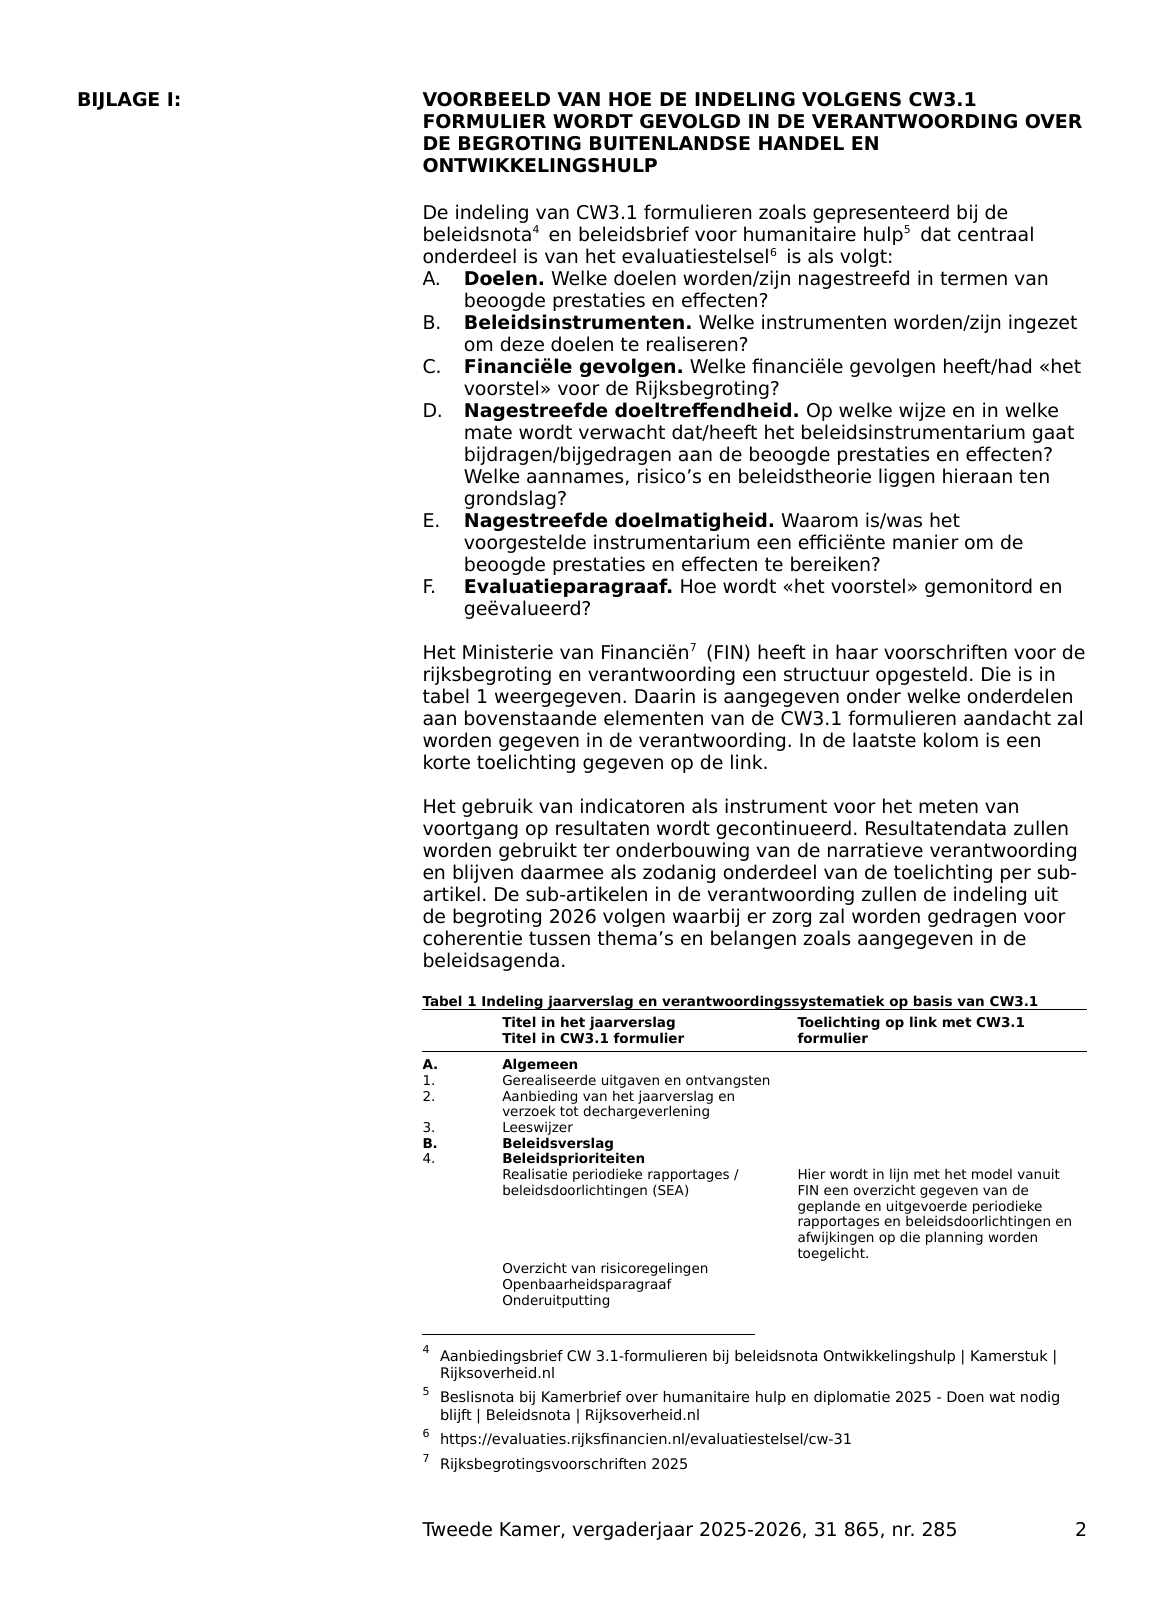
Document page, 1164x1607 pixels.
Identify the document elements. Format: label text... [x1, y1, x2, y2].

table_cell Titel in het jaarverslag Titel in CW3.1 formulier [496, 1010, 791, 1051]
table_cell 4. [422, 1151, 496, 1167]
table_cell [791, 1136, 1087, 1151]
table_cell A. [422, 1052, 496, 1073]
table_cell [791, 1293, 1087, 1308]
table_cell Toelichting op link met CW3.1 formulier [791, 1010, 1087, 1051]
table_cell [791, 1120, 1087, 1136]
table_cell Hier wordt in lijn met het model vanuit FIN een overzicht gegeven van de geplande en uitgevoerde periodieke rapportages en beleidsdoorlichtingen en afwijkingen op die planning worden toegelicht. [791, 1167, 1087, 1261]
text D. Nagestreefde doeltreffendheid. Op welke wijze en in welke mate wordt verwacht dat/heeft het beleidsinstrumentarium gaat bijdragen/bijgedragen aan de beoogde prestaties en effecten? Welke aannames, risico’s en beleidstheorie liggen hieraan ten grondslag? [422, 400, 1087, 510]
table_cell Beleidsprioriteiten [496, 1151, 791, 1167]
text Beslisnota bij Kamerbrief over humanitaire hulp en diplomatie 2025 - Doen wat nodig blijft | Beleidsnota | Rijksoverheid.nl [422, 1385, 1087, 1424]
table_cell [791, 1088, 1087, 1120]
text A. Doelen. Welke doelen worden/zijn nagestreefd in termen van beoogde prestaties en effecten? [422, 268, 1087, 312]
table_cell Leeswijzer [496, 1120, 791, 1136]
table_cell 3. [422, 1120, 496, 1136]
table_cell [422, 1167, 496, 1261]
table_cell Onderuitputting [496, 1293, 791, 1308]
table_cell [422, 1277, 496, 1293]
table_cell Realisatie periodieke rapportages / beleidsdoorlichtingen (SEA) [496, 1167, 791, 1261]
table_cell Aanbieding van het jaarverslag en verzoek tot dechargeverlening [496, 1088, 791, 1120]
table_cell Gerealiseerde uitgaven en ontvangsten [496, 1073, 791, 1088]
text Aanbiedingsbrief CW 3.1-formulieren bij beleidsnota Ontwikkelingshulp | Kamerstuk | Rijksoverheid.nl [422, 1343, 1087, 1382]
table_cell [791, 1052, 1087, 1073]
table_cell Openbaarheidsparagraaf [496, 1277, 791, 1293]
text https://evaluaties.rijksfinancien.nl/evaluatiestelsel/cw-31 [422, 1427, 1087, 1449]
table_cell [791, 1151, 1087, 1167]
text De indeling van CW3.1 formulieren zoals gepresenteerd bij de beleidsnota en beleidsbrief voor humanitaire hulp dat centraal onderdeel is van het evaluatiestelsel is als volgt: [422, 202, 1087, 268]
table_cell [791, 1073, 1087, 1088]
table_cell [422, 1261, 496, 1277]
table_cell 2. [422, 1088, 496, 1120]
text Het gebruik van indicatoren als instrument voor het meten van voortgang op resultaten wordt gecontinueerd. Resultatendata zullen worden gebruikt ter onderbouwing van de narratieve verantwoording en blijven daarmee als zodanig onderdeel van de toelichting per sub-artikel. De sub-artikelen in de verantwoording zullen de indeling uit de begroting 2026 volgen waarbij er zorg zal worden gedragen voor coherentie tussen thema’s en belangen zoals aangegeven in de beleidsagenda. [422, 796, 1087, 972]
text Het Ministerie van Financiën (FIN) heeft in haar voorschriften voor de rijksbegroting en verantwoording een structuur opgesteld. Die is in tabel 1 weergegeven. Daarin is aangegeven onder welke onderdelen aan bovenstaande elementen van de CW3.1 formulieren aandacht zal worden gegeven in de verantwoording. In de laatste kolom is een korte toelichting gegeven op de link. [422, 642, 1087, 774]
text B. Beleidsinstrumenten. Welke instrumenten worden/zijn ingezet om deze doelen te realiseren? [422, 312, 1087, 356]
table_cell Overzicht van risicoregelingen [496, 1261, 791, 1277]
table_cell [422, 1293, 496, 1308]
table_header Tabel 1 Indeling jaarverslag en verantwoordingssystematiek op basis van CW3.1 [422, 994, 1087, 1009]
text F. Evaluatieparagraaf. Hoe wordt «het voorstel» gemonitord en geëvalueerd? [422, 576, 1087, 619]
table_cell Beleidsverslag [496, 1136, 791, 1151]
text Rijksbegrotingsvoorschriften 2025 [422, 1452, 1087, 1474]
table_cell Algemeen [496, 1052, 791, 1073]
table_cell [791, 1277, 1087, 1293]
table_cell 1. [422, 1073, 496, 1088]
subtitle BIJLAGE I: VOORBEELD VAN HOE DE INDELING VOLGENS CW3.1 FORMULIER WORDT GEVOLGD IN DE VERANTWOORDING OVER DE BEGROTING BUITENLANDSE HANDEL EN ONTWIKKELINGSHULP [77, 89, 1087, 177]
table_cell [422, 1010, 496, 1051]
text C. Financiële gevolgen. Welke financiële gevolgen heeft/had «het voorstel» voor de Rijksbegroting? [422, 356, 1087, 400]
text E. Nagestreefde doelmatigheid. Waarom is/was het voorgestelde instrumentarium een efficiënte manier om de beoogde prestaties en effecten te bereiken? [422, 510, 1087, 576]
table_cell [791, 1261, 1087, 1277]
table_cell B. [422, 1136, 496, 1151]
